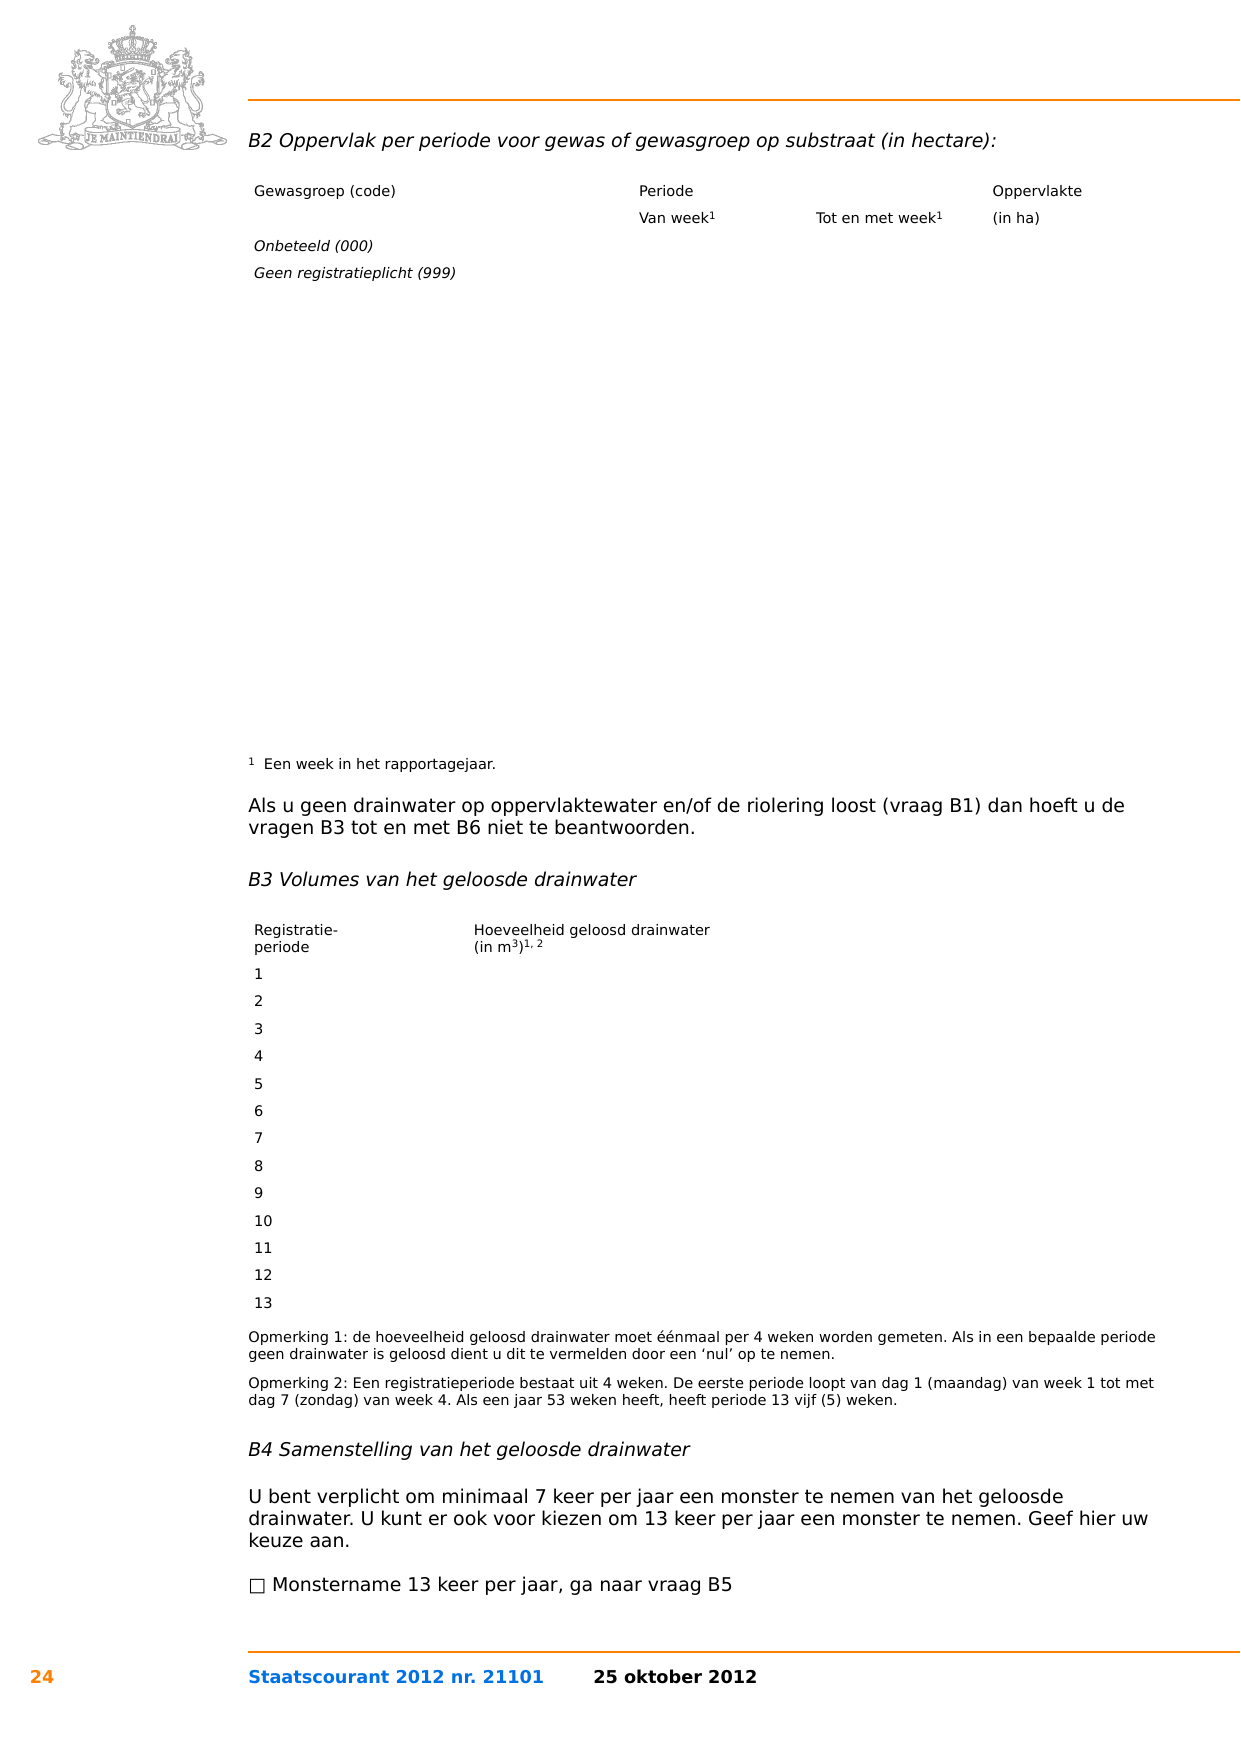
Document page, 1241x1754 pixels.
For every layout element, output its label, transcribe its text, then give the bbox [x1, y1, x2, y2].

subtitle B2 Oppervlak per periode voor gewas of gewasgroep op substraat (in hectare): [248, 130, 1163, 152]
table_cell [468, 1126, 1163, 1152]
subtitle B4 Samenstelling van het geloosde drainwater [248, 1439, 1163, 1461]
table_cell [634, 342, 809, 369]
table_cell [810, 589, 986, 615]
table_header Periode [634, 178, 986, 204]
table_cell Onbeteeld (000) [249, 233, 633, 259]
table_cell [468, 1044, 1163, 1070]
table_cell [810, 644, 986, 670]
table_cell 5 [249, 1071, 467, 1097]
table_cell [634, 589, 809, 615]
table_cell [634, 288, 809, 314]
table_cell [987, 288, 1163, 314]
table_cell [468, 1098, 1163, 1124]
table_cell [810, 452, 986, 478]
table_cell [987, 644, 1163, 670]
table_cell (in ha) [987, 205, 1163, 232]
table_cell [987, 425, 1163, 451]
table_cell [634, 397, 809, 423]
table_cell [249, 561, 633, 588]
table_cell [468, 1153, 1163, 1179]
table_cell [249, 452, 633, 478]
table_cell [249, 699, 633, 725]
table_cell Geen registratieplicht (999) [249, 260, 633, 286]
table_cell [987, 616, 1163, 643]
table_cell [810, 534, 986, 560]
table_cell [634, 479, 809, 506]
table_cell [634, 616, 809, 643]
table_cell [634, 644, 809, 670]
table_cell [249, 342, 633, 369]
table_cell [810, 233, 986, 259]
table_cell 2 [249, 989, 467, 1015]
table_cell [810, 342, 986, 369]
table_cell [634, 425, 809, 451]
table_cell [634, 726, 809, 752]
table_header Registratie- periode [249, 917, 467, 960]
table_cell [249, 616, 633, 643]
table_cell [634, 233, 809, 259]
table_cell [810, 260, 986, 286]
subtitle B3 Volumes van het geloosde drainwater [248, 869, 1163, 891]
table_cell [249, 534, 633, 560]
table_cell [810, 726, 986, 752]
table_cell [634, 561, 809, 588]
table_cell [468, 1290, 1163, 1316]
table_cell [468, 1180, 1163, 1207]
table_cell [249, 425, 633, 451]
table_cell [987, 561, 1163, 588]
table_cell [987, 726, 1163, 752]
table_cell [987, 479, 1163, 506]
table_cell [634, 671, 809, 697]
table_cell [634, 534, 809, 560]
table_cell [987, 315, 1163, 341]
table_cell [249, 507, 633, 533]
table_cell 3 [249, 1016, 467, 1042]
table_cell [810, 507, 986, 533]
table_cell [987, 342, 1163, 369]
table_cell [634, 452, 809, 478]
table_cell [468, 1263, 1163, 1289]
table_cell 4 [249, 1044, 467, 1070]
table_cell [810, 699, 986, 725]
table_cell [810, 315, 986, 341]
table_cell [249, 589, 633, 615]
table_cell [634, 507, 809, 533]
table_cell [987, 671, 1163, 697]
table_cell Van week1 [634, 205, 809, 232]
table_cell [810, 561, 986, 588]
table_cell [249, 288, 633, 314]
table_cell [810, 370, 986, 396]
table_cell [468, 1016, 1163, 1042]
table_cell [249, 644, 633, 670]
table_cell [249, 370, 633, 396]
table_cell 7 [249, 1126, 467, 1152]
table_cell [810, 616, 986, 643]
table_cell 6 [249, 1098, 467, 1124]
table_cell [249, 726, 633, 752]
table_cell [987, 699, 1163, 725]
table_cell 11 [249, 1235, 467, 1262]
table_cell [987, 397, 1163, 423]
table_cell [987, 589, 1163, 615]
table_cell [987, 452, 1163, 478]
table_cell 10 [249, 1208, 467, 1234]
table_cell 9 [249, 1180, 467, 1207]
table_cell [634, 370, 809, 396]
table_cell 8 [249, 1153, 467, 1179]
table_cell [810, 671, 986, 697]
table_cell [249, 205, 633, 232]
table_cell [810, 397, 986, 423]
table_cell [249, 479, 633, 506]
table_cell [987, 507, 1163, 533]
table_cell [987, 260, 1163, 286]
table_cell [249, 315, 633, 341]
table_cell [987, 233, 1163, 259]
table_cell [987, 370, 1163, 396]
table_cell [987, 534, 1163, 560]
table_cell 1 [249, 961, 467, 988]
table_cell 1 Een week in het rapportagejaar. [248, 753, 1163, 773]
table_header Hoeveelheid geloosd drainwater (in m3)1, 2 [468, 917, 1163, 960]
table_cell Opmerking 1: de hoeveelheid geloosd drainwater moet éénmaal per 4 weken worden gemeten. Als in een bepaalde periode geen drainwater is geloosd dient u dit te vermelden door een ‘nul’ op te nemen. Opmerking 2: Een registratieperiode bestaat uit 4 weken. De eerste periode loopt van dag 1 (maandag) van week 1 tot met dag 7 (zondag) van week 4. Als een jaar 53 weken heeft, heeft periode 13 vijf (5) weken. [248, 1318, 1163, 1409]
table_cell [249, 397, 633, 423]
table_cell [468, 1071, 1163, 1097]
table_cell [634, 315, 809, 341]
table_cell [249, 671, 633, 697]
table_cell [810, 479, 986, 506]
text U bent verplicht om minimaal 7 keer per jaar een monster te nemen van het geloosde drainwater. U kunt er ook voor kiezen om 13 keer per jaar een monster te nemen. Geef hier uw keuze aan. [248, 1486, 1163, 1552]
table_header Gewasgroep (code) [249, 178, 633, 204]
table_cell [468, 961, 1163, 988]
table_header Oppervlakte [987, 178, 1163, 204]
table_cell Tot en met week1 [810, 205, 986, 232]
table_cell [810, 288, 986, 314]
table_cell [810, 425, 986, 451]
text □ Monstername 13 keer per jaar, ga naar vraag B5 [248, 1574, 1163, 1596]
table_cell 13 [249, 1290, 467, 1316]
table_cell [634, 260, 809, 286]
table_cell [634, 699, 809, 725]
table_cell [468, 1208, 1163, 1234]
table_cell 12 [249, 1263, 467, 1289]
table_cell [468, 989, 1163, 1015]
picture [38, 25, 227, 150]
text Als u geen drainwater op oppervlaktewater en/of de riolering loost (vraag B1) dan hoeft u de vragen B3 tot en met B6 niet te beantwoorden. [248, 795, 1163, 839]
table_cell [468, 1235, 1163, 1262]
